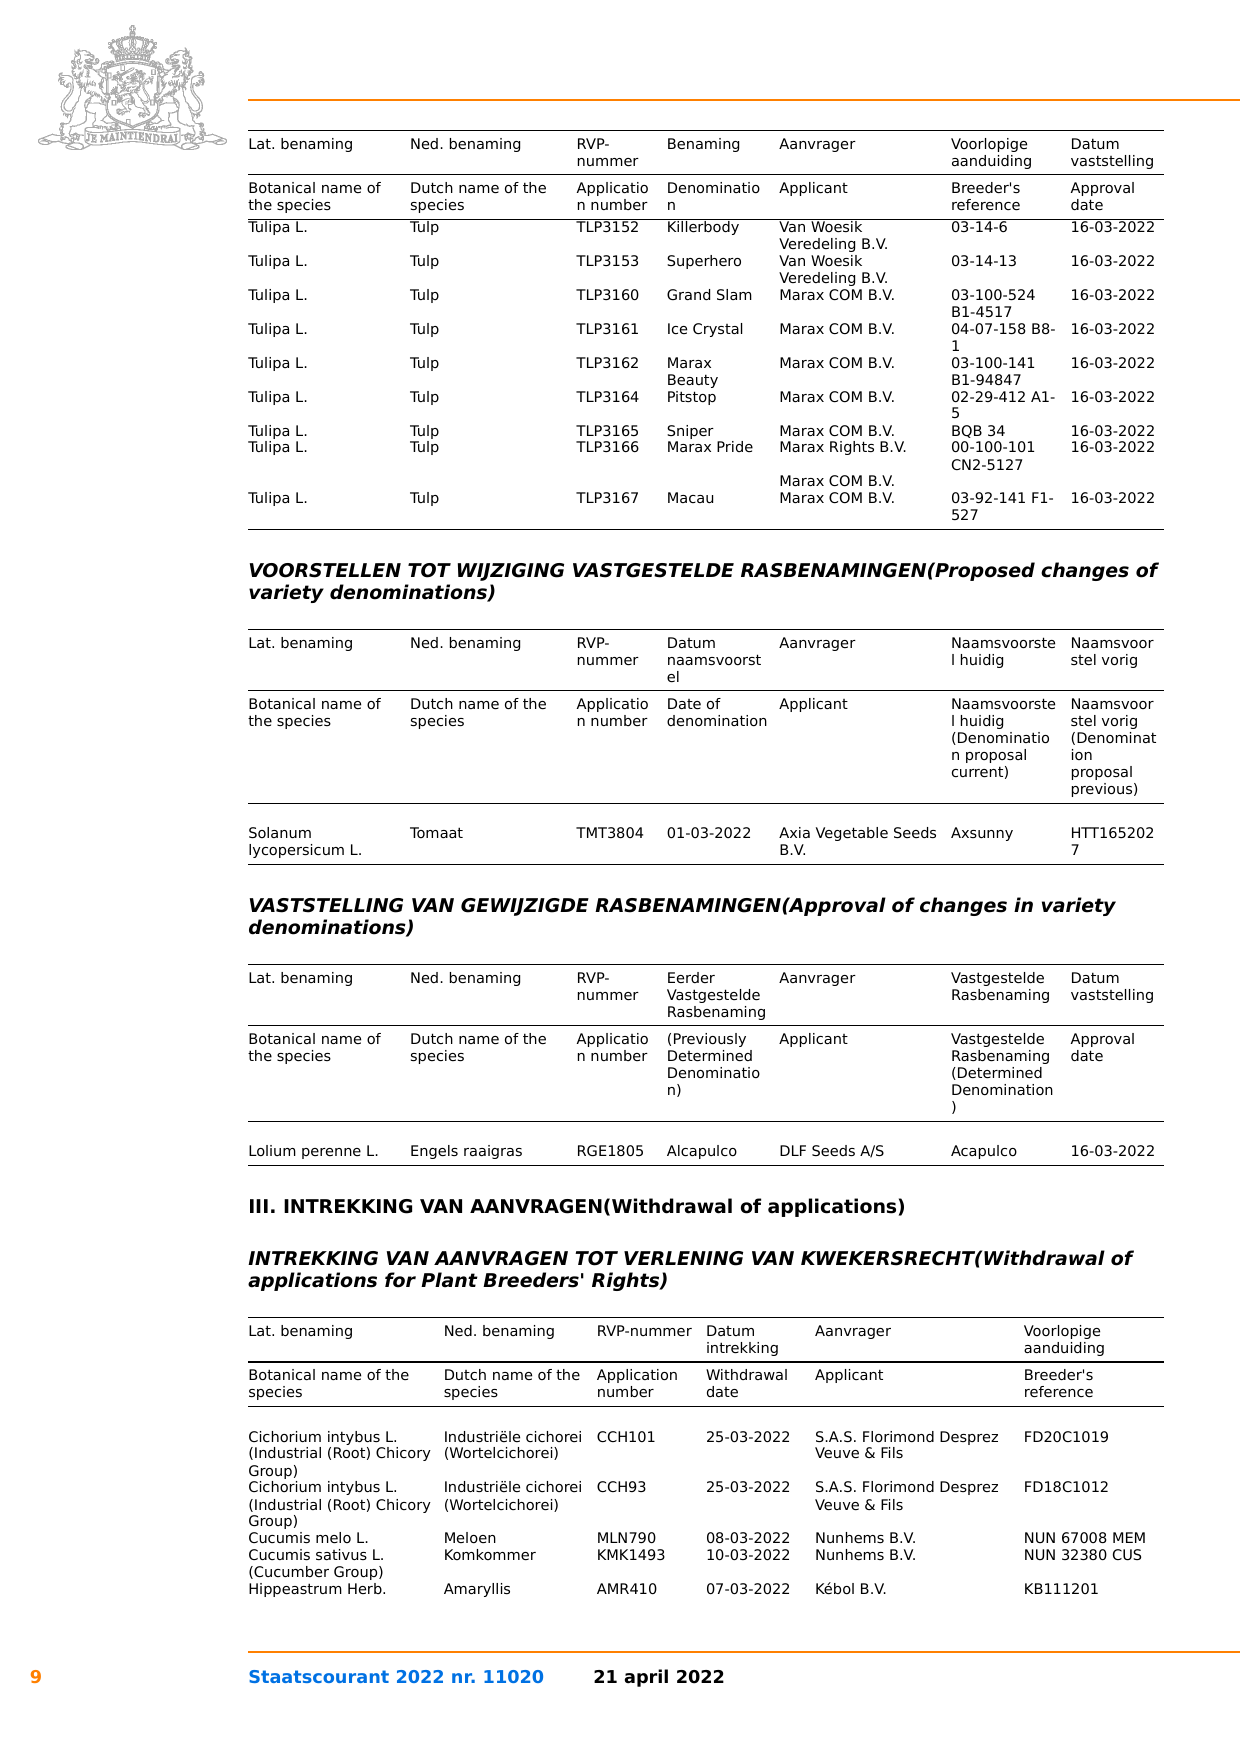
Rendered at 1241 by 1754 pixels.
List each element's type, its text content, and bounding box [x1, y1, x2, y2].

table_cell Tulipa L. [248, 439, 404, 473]
table_cell Application number [591, 1363, 700, 1406]
table_cell Tulp [404, 355, 570, 388]
table_cell Tulipa L. [248, 355, 404, 388]
table_cell Axsunny [945, 825, 1064, 864]
table_header Aanvrager [773, 965, 945, 1025]
table_cell Dutch name of the species [404, 691, 570, 803]
table_cell [1065, 473, 1163, 490]
table_cell 25-03-2022 [700, 1429, 809, 1479]
table_cell TLP3164 [570, 389, 661, 422]
table_cell Marax COM B.V. [773, 473, 945, 490]
table_cell [404, 1122, 570, 1143]
table_header RVP-nummer [570, 630, 661, 690]
table_cell BQB 34 [945, 423, 1064, 439]
table_cell Botanical name of the species [248, 1363, 438, 1406]
table_cell Axia Vegetable Seeds B.V. [773, 825, 945, 864]
table_header RVP-nummer [570, 965, 661, 1025]
table_cell 16-03-2022 [1065, 253, 1163, 287]
table_cell Tulipa L. [248, 423, 404, 439]
table_header Ned. benaming [438, 1318, 591, 1361]
table_cell FD18C1012 [1018, 1479, 1163, 1530]
table_header Datum naamsvoorstel [661, 630, 773, 690]
table_cell Van Woesik Veredeling B.V. [773, 220, 945, 253]
table_header Lat. benaming [248, 630, 404, 690]
table_cell [248, 473, 404, 490]
table_cell 16-03-2022 [1065, 490, 1163, 529]
table_cell Cichorium intybus L. (Industrial (Root) Chicory Group) [248, 1479, 438, 1530]
table_cell [661, 473, 773, 490]
table_cell Meloen [438, 1530, 591, 1547]
table_cell Tulipa L. [248, 389, 404, 422]
table_cell Sniper [661, 423, 773, 439]
table_cell [570, 1122, 661, 1143]
table_cell 03-14-6 [945, 220, 1064, 253]
table_header Voorlopige aanduiding [1018, 1318, 1163, 1361]
table_cell Killerbody [661, 220, 773, 253]
table_cell CCH101 [591, 1429, 700, 1479]
table_header Ned. benaming [404, 965, 570, 1025]
table_cell Marax COM B.V. [773, 355, 945, 388]
table_cell Superhero [661, 253, 773, 287]
table_header Datum vaststelling [1065, 131, 1163, 174]
table_header Lat. benaming [248, 965, 404, 1025]
table_header RVP-nummer [591, 1318, 700, 1361]
table_cell [248, 1122, 404, 1143]
table_cell 03-14-13 [945, 253, 1064, 287]
table_cell 04-07-158 B8-1 [945, 321, 1064, 354]
table_cell [945, 1122, 1064, 1143]
subtitle III. INTREKKING VAN AANVRAGEN(Withdrawal of applications) [248, 1196, 1163, 1218]
table_cell Naamsvoorstel vorig (Denomination proposal previous) [1065, 691, 1163, 803]
table_cell Hippeastrum Herb. [248, 1581, 438, 1598]
table_cell Industriële cichorei (Wortelcichorei) [438, 1479, 591, 1530]
table_cell Application number [570, 175, 661, 219]
table_cell 25-03-2022 [700, 1479, 809, 1530]
table_cell Tulipa L. [248, 321, 404, 354]
table_header Ned. benaming [404, 131, 570, 174]
table_cell Tulp [404, 220, 570, 253]
table_cell [570, 473, 661, 490]
table_cell FD20C1019 [1018, 1429, 1163, 1479]
table_cell Industriële cichorei (Wortelcichorei) [438, 1429, 591, 1479]
table_cell Cucumis sativus L. (Cucumber Group) [248, 1547, 438, 1581]
table_cell Dutch name of the species [404, 175, 570, 219]
table_cell Breeder's reference [945, 175, 1064, 219]
table_cell [945, 473, 1064, 490]
table_cell Tulipa L. [248, 220, 404, 253]
table_cell Nunhems B.V. [809, 1547, 1018, 1581]
table_header Naamsvoorstel huidig [945, 630, 1064, 690]
table_cell Marax COM B.V. [773, 321, 945, 354]
table_cell Komkommer [438, 1547, 591, 1581]
table_cell RGE1805 [570, 1143, 661, 1165]
table_cell 02-29-412 A1-5 [945, 389, 1064, 422]
table_header Datum vaststelling [1065, 965, 1163, 1025]
table_cell Applicant [773, 1026, 945, 1121]
table_cell Denomination [661, 175, 773, 219]
table_cell [248, 804, 404, 825]
table_cell 16-03-2022 [1065, 423, 1163, 439]
table_cell 10-03-2022 [700, 1547, 809, 1581]
table_header Naamsvoorstel vorig [1065, 630, 1163, 690]
table_cell Acapulco [945, 1143, 1064, 1165]
table_cell Marax Beauty [661, 355, 773, 388]
table_cell NUN 67008 MEM [1018, 1530, 1163, 1547]
table_cell Marax Pride [661, 439, 773, 473]
table_cell Pitstop [661, 389, 773, 422]
table_cell [773, 804, 945, 825]
table_cell Marax Rights B.V. [773, 439, 945, 473]
table_cell 03-92-141 F1-527 [945, 490, 1064, 529]
table_cell Dutch name of the species [404, 1026, 570, 1121]
subtitle VOORSTELLEN TOT WIJZIGING VASTGESTELDE RASBENAMINGEN(Proposed changes of variety denominations) [248, 560, 1163, 604]
table_cell Solanum lycopersicum L. [248, 825, 404, 864]
table_cell 01-03-2022 [661, 825, 773, 864]
table_cell Macau [661, 490, 773, 529]
table_cell KMK1493 [591, 1547, 700, 1581]
table_cell Application number [570, 1026, 661, 1121]
table_cell Engels raaigras [404, 1143, 570, 1165]
table_cell 16-03-2022 [1065, 389, 1163, 422]
table_cell Applicant [773, 175, 945, 219]
table_cell TLP3165 [570, 423, 661, 439]
table_cell Tulp [404, 439, 570, 473]
table_cell [438, 1407, 591, 1428]
table_cell Botanical name of the species [248, 175, 404, 219]
table_cell Withdrawal date [700, 1363, 809, 1406]
table_cell Applicant [773, 691, 945, 803]
table_cell NUN 32380 CUS [1018, 1547, 1163, 1581]
table_cell Nunhems B.V. [809, 1530, 1018, 1547]
table_cell Tulp [404, 253, 570, 287]
table_cell Cichorium intybus L. (Industrial (Root) Chicory Group) [248, 1429, 438, 1479]
table_cell [591, 1407, 700, 1428]
table_cell MLN790 [591, 1530, 700, 1547]
table_cell 08-03-2022 [700, 1530, 809, 1547]
table_cell Tulipa L. [248, 287, 404, 321]
table_cell [661, 1122, 773, 1143]
table_cell Approval date [1065, 1026, 1163, 1121]
table_cell 07-03-2022 [700, 1581, 809, 1598]
table_cell Van Woesik Veredeling B.V. [773, 253, 945, 287]
table_header Aanvrager [809, 1318, 1018, 1361]
table_cell TLP3152 [570, 220, 661, 253]
table_header Datum intrekking [700, 1318, 809, 1361]
table_cell TLP3160 [570, 287, 661, 321]
table_cell 16-03-2022 [1065, 439, 1163, 473]
table_cell TLP3166 [570, 439, 661, 473]
table_header Vastgestelde Rasbenaming [945, 965, 1064, 1025]
table_cell [661, 804, 773, 825]
table_cell Grand Slam [661, 287, 773, 321]
table_header Aanvrager [773, 630, 945, 690]
table_cell AMR410 [591, 1581, 700, 1598]
table_cell Tulp [404, 423, 570, 439]
subtitle VASTSTELLING VAN GEWIJZIGDE RASBENAMINGEN(Approval of changes in variety denominations) [248, 895, 1163, 939]
table_header Benaming [661, 131, 773, 174]
table_cell Ice Crystal [661, 321, 773, 354]
table_cell Alcapulco [661, 1143, 773, 1165]
table_cell [809, 1407, 1018, 1428]
table_header RVP-nummer [570, 131, 661, 174]
table_cell Marax COM B.V. [773, 287, 945, 321]
table_cell 16-03-2022 [1065, 287, 1163, 321]
table_cell TLP3161 [570, 321, 661, 354]
table_cell 03-100-141 B1-94847 [945, 355, 1064, 388]
table_header Eerder Vastgestelde Rasbenaming [661, 965, 773, 1025]
table_cell Botanical name of the species [248, 1026, 404, 1121]
table_cell TMT3804 [570, 825, 661, 864]
table_header Lat. benaming [248, 131, 404, 174]
table_cell [1018, 1407, 1163, 1428]
table_cell DLF Seeds A/S [773, 1143, 945, 1165]
table_cell [570, 804, 661, 825]
table_cell Tulp [404, 321, 570, 354]
table_cell [248, 1407, 438, 1428]
table_cell Marax COM B.V. [773, 490, 945, 529]
table_cell [1065, 1122, 1163, 1143]
table_cell [700, 1407, 809, 1428]
table_cell CCH93 [591, 1479, 700, 1530]
picture [38, 25, 227, 150]
table_cell Tulipa L. [248, 253, 404, 287]
subtitle INTREKKING VAN AANVRAGEN TOT VERLENING VAN KWEKERSRECHT(Withdrawal of applications for Plant Breeders' Rights) [248, 1248, 1163, 1292]
table_cell 00-100-101 CN2-5127 [945, 439, 1064, 473]
table_cell 16-03-2022 [1065, 1143, 1163, 1165]
table_cell S.A.S. Florimond Desprez Veuve & Fils [809, 1429, 1018, 1479]
table_cell [404, 473, 570, 490]
table_cell Tomaat [404, 825, 570, 864]
table_header Voorlopige aanduiding [945, 131, 1064, 174]
table_cell Marax COM B.V. [773, 389, 945, 422]
table_cell [773, 1122, 945, 1143]
table_cell Lolium perenne L. [248, 1143, 404, 1165]
table_cell (Previously Determined Denomination) [661, 1026, 773, 1121]
table_cell Application number [570, 691, 661, 803]
table_cell Tulp [404, 490, 570, 529]
table_cell Tulp [404, 287, 570, 321]
table_cell Approval date [1065, 175, 1163, 219]
table_cell Applicant [809, 1363, 1018, 1406]
table_cell [404, 804, 570, 825]
table_cell Breeder's reference [1018, 1363, 1163, 1406]
table_cell Botanical name of the species [248, 691, 404, 803]
table_cell Vastgestelde Rasbenaming (Determined Denomination) [945, 1026, 1064, 1121]
table_cell 16-03-2022 [1065, 321, 1163, 354]
table_cell Tulipa L. [248, 490, 404, 529]
table_cell Marax COM B.V. [773, 423, 945, 439]
table_cell TLP3167 [570, 490, 661, 529]
table_cell 16-03-2022 [1065, 355, 1163, 388]
table_cell [945, 804, 1064, 825]
table_header Aanvrager [773, 131, 945, 174]
table_header Lat. benaming [248, 1318, 438, 1361]
table_cell Tulp [404, 389, 570, 422]
table_cell Date of denomination [661, 691, 773, 803]
table_cell Amaryllis [438, 1581, 591, 1598]
table_cell TLP3153 [570, 253, 661, 287]
table_cell [1065, 804, 1163, 825]
table_cell Cucumis melo L. [248, 1530, 438, 1547]
table_cell S.A.S. Florimond Desprez Veuve & Fils [809, 1479, 1018, 1530]
table_cell HTT1652027 [1065, 825, 1163, 864]
table_cell 03-100-524 B1-4517 [945, 287, 1064, 321]
table_header Ned. benaming [404, 630, 570, 690]
table_cell Kébol B.V. [809, 1581, 1018, 1598]
table_cell KB111201 [1018, 1581, 1163, 1598]
table_cell Dutch name of the species [438, 1363, 591, 1406]
table_cell 16-03-2022 [1065, 220, 1163, 253]
table_cell Naamsvoorstel huidig (Denomination proposal current) [945, 691, 1064, 803]
table_cell TLP3162 [570, 355, 661, 388]
